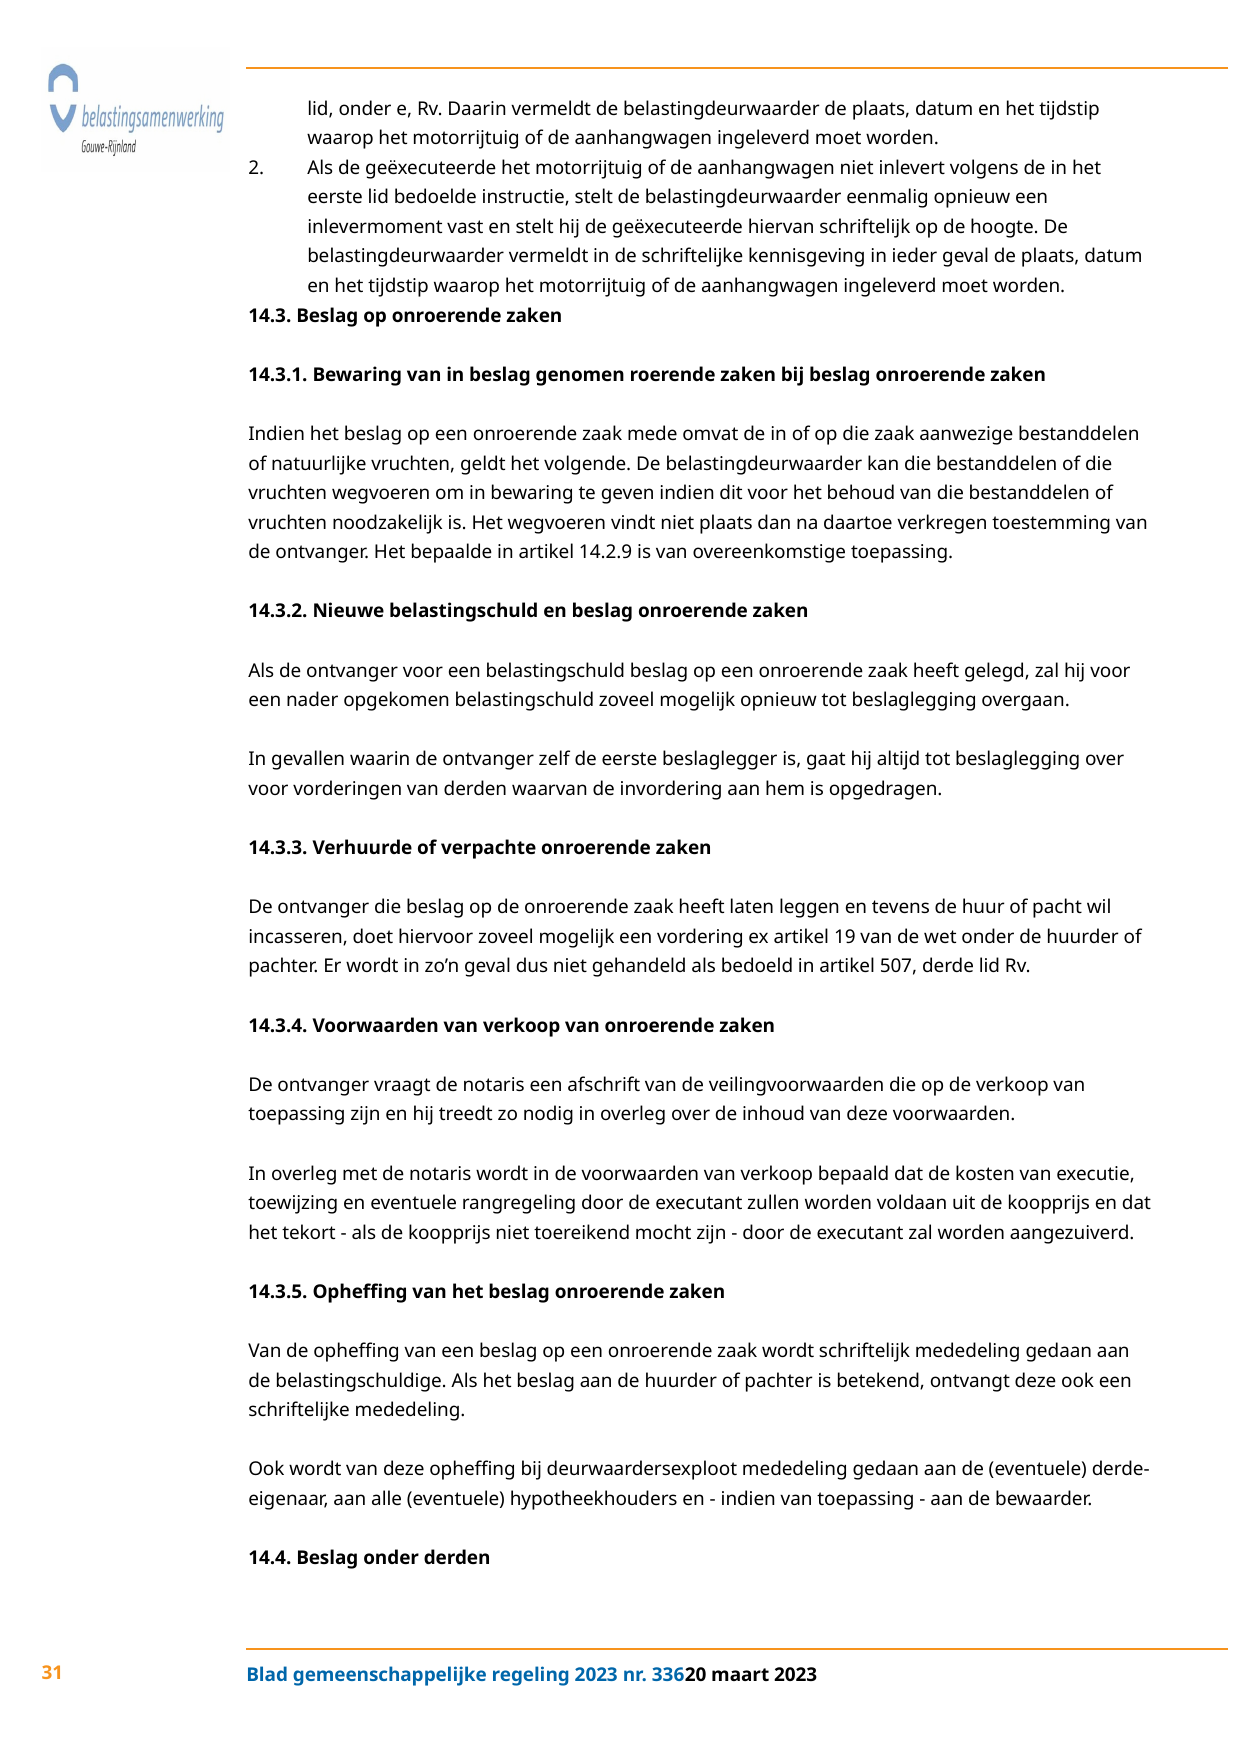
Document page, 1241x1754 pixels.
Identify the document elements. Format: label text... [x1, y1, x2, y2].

text De ontvanger vraagt de notaris een afschrift van de veilingvoorwaarden die op de verkoop van toepassing zijn en hij treedt zo nodig in overleg over de inhoud van deze voorwaarden. [248, 1071, 1152, 1126]
text 14.3.1. Bewaring van in beslag genomen roerende zaken bij beslag onroerende zaken [248, 361, 1152, 387]
text 14.3.3. Verhuurde of verpachte onroerende zaken [248, 834, 1152, 860]
text De ontvanger die beslag op de onroerende zaak heeft laten leggen en tevens de huur of pacht wil incasseren, doet hiervoor zoveel mogelijk een vordering ex artikel 19 van de wet onder de huurder of pachter. Er wordt in zo’n geval dus niet gehandeld als bedoeld in artikel 507, derde lid Rv. [248, 893, 1152, 978]
text 14.3. Beslag op onroerende zaken [248, 302, 1152, 328]
text In overleg met de notaris wordt in de voorwaarden van verkoop bepaald dat de kosten van executie, toewijzing en eventuele rangregeling door de executant zullen worden voldaan uit de koopprijs en dat het tekort - als de koopprijs niet toereikend mocht zijn - door de executant zal worden aangezuiverd. [248, 1160, 1152, 1245]
text Als de ontvanger voor een belastingschuld beslag op een onroerende zaak heeft gelegd, zal hij voor een nader opgekomen belastingschuld zoveel mogelijk opnieuw tot beslaglegging overgaan. [248, 657, 1152, 712]
text Ook wordt van deze opheffing bij deurwaardersexploot mededeling gedaan aan de (eventuele) derde-eigenaar, aan alle (eventuele) hypotheekhouders en - indien van toepassing - aan de bewaarder. [248, 1456, 1152, 1511]
text In gevallen waarin de ontvanger zelf de eerste beslaglegger is, gaat hij altijd tot beslaglegging over voor vorderingen van derden waarvan de invordering aan hem is opgedragen. [248, 746, 1152, 801]
text Van de opheffing van een beslag op een onroerende zaak wordt schriftelijk mededeling gedaan aan de belastingschuldige. Als het beslag aan de huurder of pachter is betekend, ontvangt deze ook een schriftelijke mededeling. [248, 1337, 1152, 1422]
text Indien het beslag op een onroerende zaak mede omvat de in of op die zaak aanwezige bestanddelen of natuurlijke vruchten, geldt het volgende. De belastingdeurwaarder kan die bestanddelen of die vruchten wegvoeren om in bewaring te geven indien dit voor het behoud van die bestanddelen of vruchten noodzakelijk is. Het wegvoeren vindt niet plaats dan na daartoe verkregen toestemming van de ontvanger. Het bepaalde in artikel 14.2.9 is van overeenkomstige toepassing. [248, 420, 1152, 564]
text 14.3.4. Voorwaarden van verkoop van onroerende zaken [248, 1012, 1152, 1038]
text 14.4. Beslag onder derden [248, 1544, 1152, 1570]
text 14.3.2. Nieuwe belastingschuld en beslag onroerende zaken [248, 598, 1152, 623]
list Als de geëxecuteerde het motorrijtuig of de aanhangwagen niet inlevert volgens de in het eerste lid bedoelde instructie, stelt de belastingdeurwaarder eenmalig opnieuw een inlevermoment vast en stelt hij de geëxecuteerde hiervan schriftelijk op de hoogte. De belastingdeurwaarder vermeldt in de schriftelijke kennisgeving in ieder geval de plaats, datum en het tijdstip waarop het motorrijtuig of de aanhangwagen ingeleverd moet worden. [248, 154, 1152, 298]
text 14.3.5. Opheffing van het beslag onroerende zaken [248, 1278, 1152, 1304]
picture [41, 47, 231, 172]
list lid, onder e, Rv. Daarin vermeldt de belastingdeurwaarder de plaats, datum en het tijdstip waarop het motorrijtuig of de aanhangwagen ingeleverd moet worden. [248, 95, 1152, 150]
